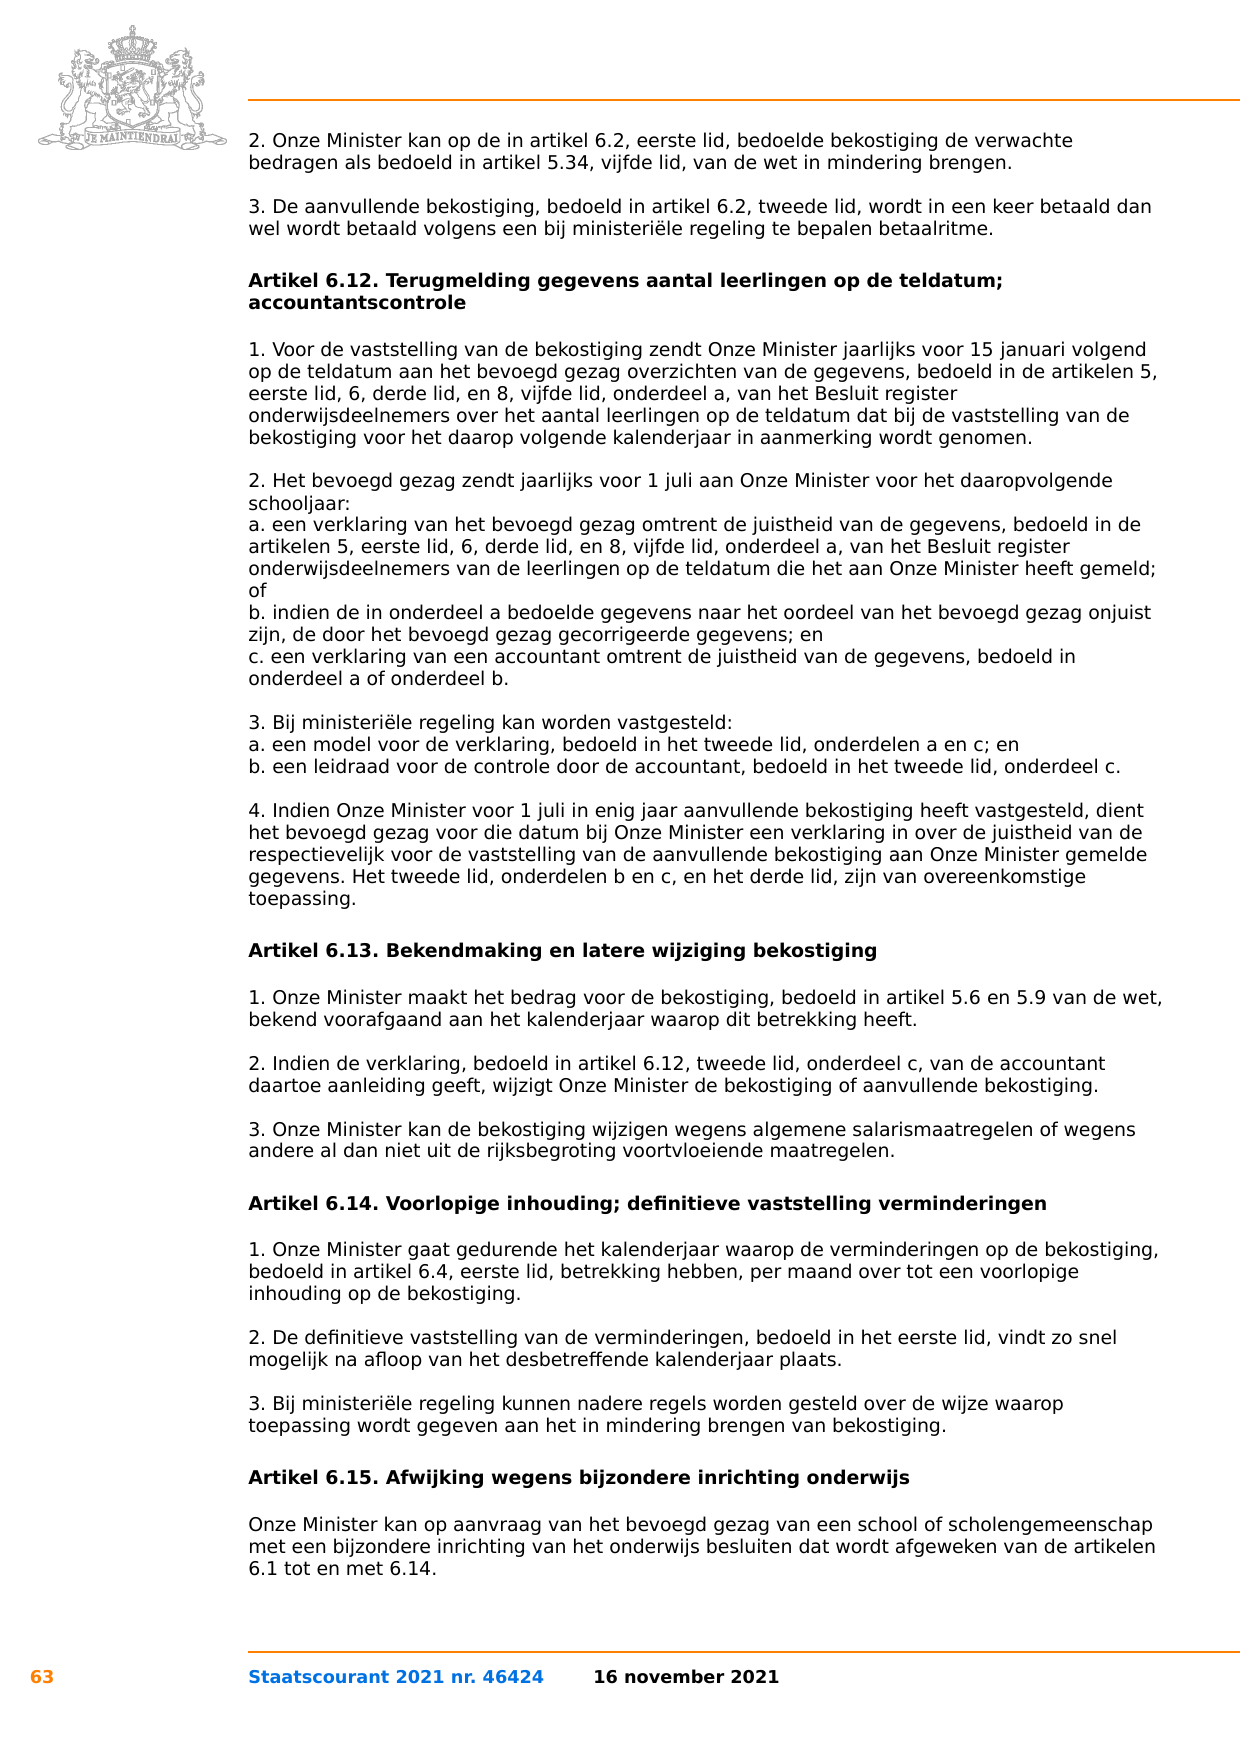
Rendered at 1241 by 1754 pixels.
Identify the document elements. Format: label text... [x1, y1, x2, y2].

text 3. Bij ministeriële regeling kan worden vastgesteld: [248, 712, 1163, 734]
text 3. Onze Minister kan de bekostiging wijzigen wegens algemene salarismaatregelen of wegens andere al dan niet uit de rijksbegroting voortvloeiende maatregelen. [248, 1118, 1163, 1162]
picture [38, 25, 227, 150]
text b. indien de in onderdeel a bedoelde gegevens naar het oordeel van het bevoegd gezag onjuist zijn, de door het bevoegd gezag gecorrigeerde gegevens; en [248, 602, 1163, 646]
text 2. De definitieve vaststelling van de verminderingen, bedoeld in het eerste lid, vindt zo snel mogelijk na afloop van het desbetreffende kalenderjaar plaats. [248, 1327, 1163, 1371]
subtitle Artikel 6.13. Bekendmaking en latere wijziging bekostiging [248, 940, 1163, 962]
text 4. Indien Onze Minister voor 1 juli in enig jaar aanvullende bekostiging heeft vastgesteld, dient het bevoegd gezag voor die datum bij Onze Minister een verklaring in over de juistheid van de respectievelijk voor de vaststelling van de aanvullende bekostiging aan Onze Minister gemelde gegevens. Het tweede lid, onderdelen b en c, en het derde lid, zijn van overeenkomstige toepassing. [248, 800, 1163, 910]
text Onze Minister kan op aanvraag van het bevoegd gezag van een school of scholengemeenschap met een bijzondere inrichting van het onderwijs besluiten dat wordt afgeweken van de artikelen 6.1 tot en met 6.14. [248, 1514, 1163, 1580]
text 2. Onze Minister kan op de in artikel 6.2, eerste lid, bedoelde bekostiging de verwachte bedragen als bedoeld in artikel 5.34, vijfde lid, van de wet in mindering brengen. [248, 130, 1163, 174]
text a. een verklaring van het bevoegd gezag omtrent de juistheid van de gegevens, bedoeld in de artikelen 5, eerste lid, 6, derde lid, en 8, vijfde lid, onderdeel a, van het Besluit register onderwijsdeelnemers van de leerlingen op de teldatum die het aan Onze Minister heeft gemeld; of [248, 514, 1163, 602]
text 1. Onze Minister maakt het bedrag voor de bekostiging, bedoeld in artikel 5.6 en 5.9 van de wet, bekend voorafgaand aan het kalenderjaar waarop dit betrekking heeft. [248, 987, 1163, 1031]
text c. een verklaring van een accountant omtrent de juistheid van de gegevens, bedoeld in onderdeel a of onderdeel b. [248, 646, 1163, 690]
text a. een model voor de verklaring, bedoeld in het tweede lid, onderdelen a en c; en [248, 734, 1163, 756]
text 3. De aanvullende bekostiging, bedoeld in artikel 6.2, tweede lid, wordt in een keer betaald dan wel wordt betaald volgens een bij ministeriële regeling te bepalen betaalritme. [248, 196, 1163, 240]
text 2. Indien de verklaring, bedoeld in artikel 6.12, tweede lid, onderdeel c, van de accountant daartoe aanleiding geeft, wijzigt Onze Minister de bekostiging of aanvullende bekostiging. [248, 1053, 1163, 1097]
subtitle Artikel 6.14. Voorlopige inhouding; definitieve vaststelling verminderingen [248, 1192, 1163, 1214]
text 2. Het bevoegd gezag zendt jaarlijks voor 1 juli aan Onze Minister voor het daaropvolgende schooljaar: [248, 470, 1163, 514]
text 1. Onze Minister gaat gedurende het kalenderjaar waarop de verminderingen op de bekostiging, bedoeld in artikel 6.4, eerste lid, betrekking hebben, per maand over tot een voorlopige inhouding op de bekostiging. [248, 1239, 1163, 1305]
text b. een leidraad voor de controle door de accountant, bedoeld in het tweede lid, onderdeel c. [248, 756, 1163, 778]
text 1. Voor de vaststelling van de bekostiging zendt Onze Minister jaarlijks voor 15 januari volgend op de teldatum aan het bevoegd gezag overzichten van de gegevens, bedoeld in de artikelen 5, eerste lid, 6, derde lid, en 8, vijfde lid, onderdeel a, van het Besluit register onderwijsdeelnemers over het aantal leerlingen op de teldatum dat bij de vaststelling van de bekostiging voor het daarop volgende kalenderjaar in aanmerking wordt genomen. [248, 339, 1163, 448]
subtitle Artikel 6.12. Terugmelding gegevens aantal leerlingen op de teldatum; accountantscontrole [248, 270, 1163, 314]
text 3. Bij ministeriële regeling kunnen nadere regels worden gesteld over de wijze waarop toepassing wordt gegeven aan het in mindering brengen van bekostiging. [248, 1393, 1163, 1437]
subtitle Artikel 6.15. Afwijking wegens bijzondere inrichting onderwijs [248, 1467, 1163, 1489]
